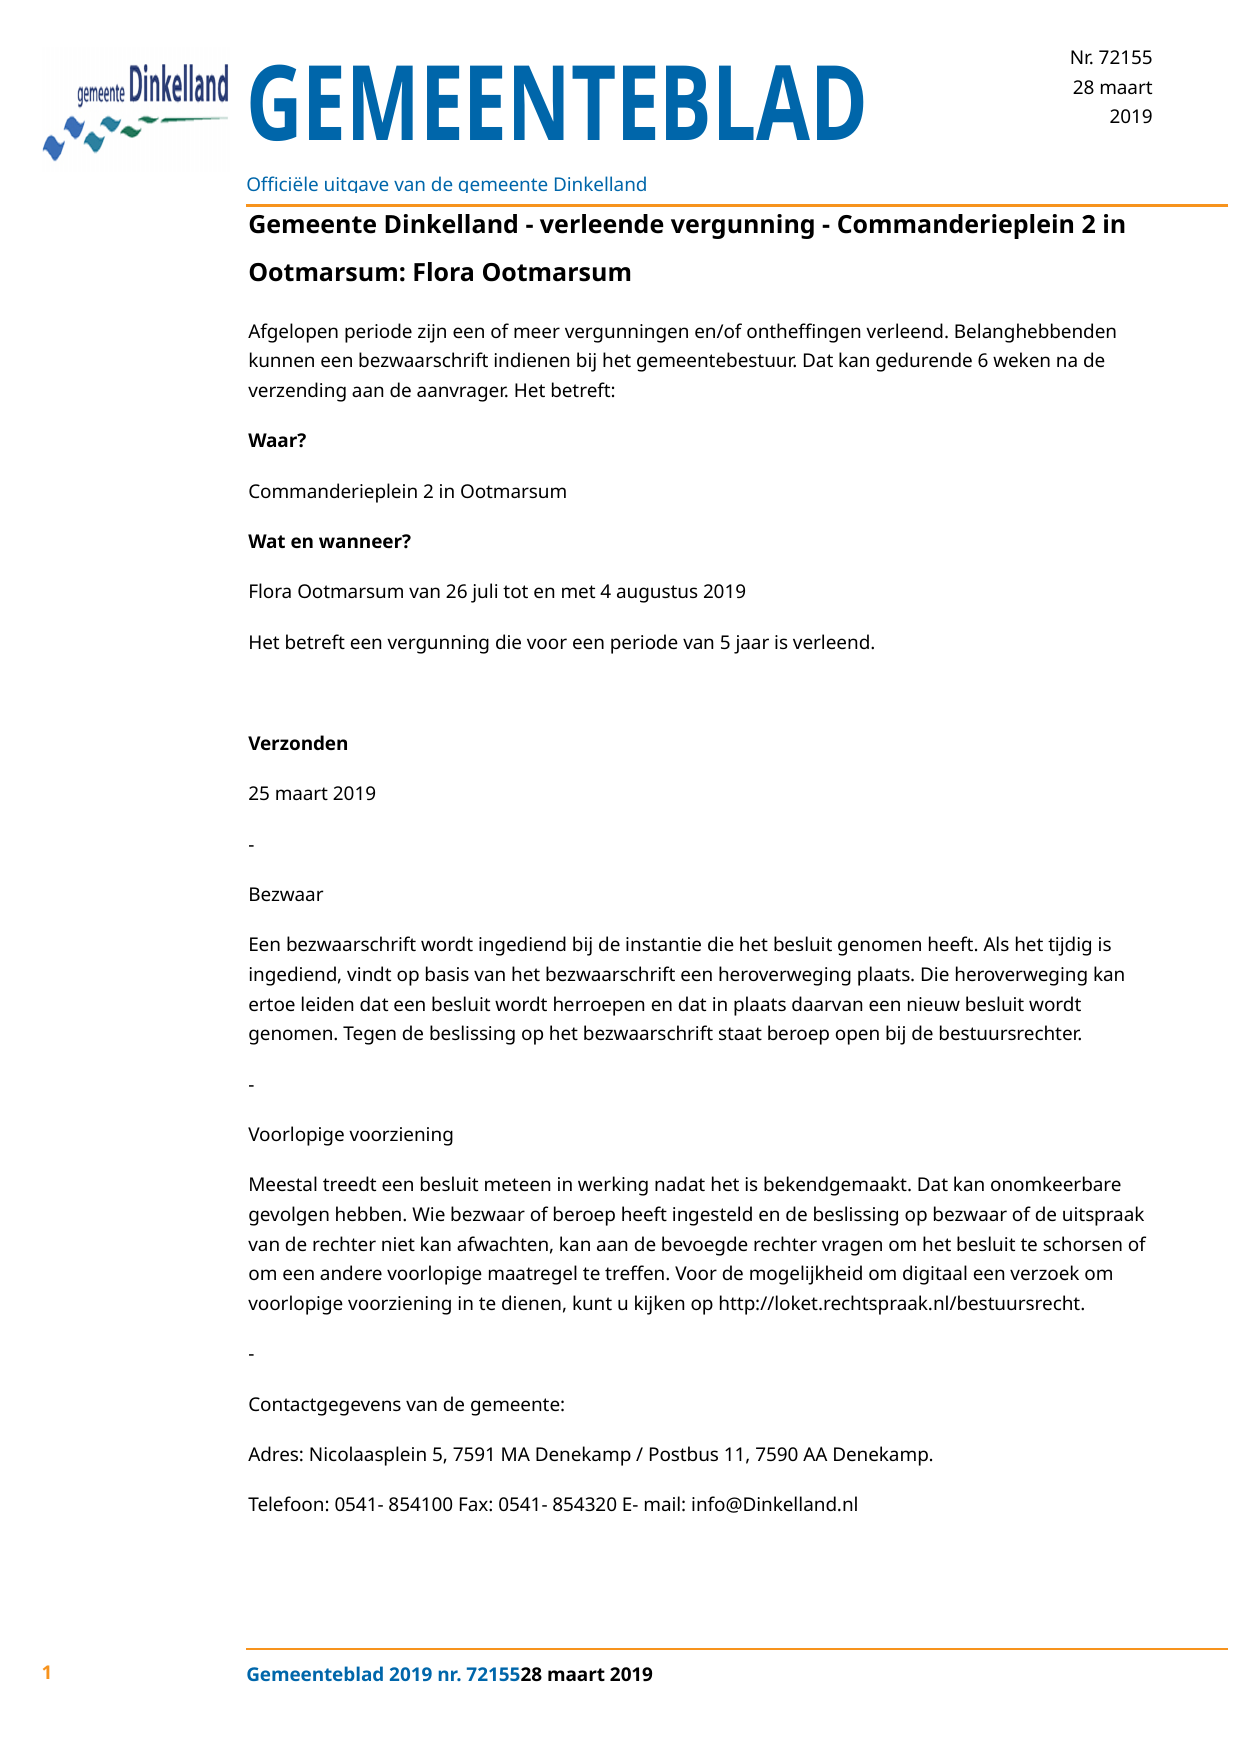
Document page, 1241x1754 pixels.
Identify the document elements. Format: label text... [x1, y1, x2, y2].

text - [248, 1340, 1152, 1366]
text Voorlopige voorziening [248, 1121, 1152, 1147]
text Waar? [248, 427, 1152, 453]
picture [41, 47, 231, 172]
text Commanderieplein 2 in Ootmarsum [248, 478, 1152, 504]
text Verzonden [248, 730, 1152, 756]
text Een bezwaarschrift wordt ingediend bij de instantie die het besluit genomen heeft. Als het tijdig is ingediend, vindt op basis van het bezwaarschrift een heroverweging plaats. Die heroverweging kan ertoe leiden dat een besluit wordt herroepen en dat in plaats daarvan een nieuw besluit wordt genomen. Tegen de beslissing op het bezwaarschrift staat beroep open bij de bestuursrechter. [248, 932, 1152, 1046]
text Flora Ootmarsum van 26 juli tot en met 4 augustus 2019 [248, 579, 1152, 604]
text 25 maart 2019 [248, 780, 1152, 806]
text Meestal treedt een besluit meteen in werking nadat het is bekendgemaakt. Dat kan onomkeerbare gevolgen hebben. Wie bezwaar of beroep heeft ingesteld en de beslissing op bezwaar of de uitspraak van de rechter niet kan afwachten, kan aan de bevoegde rechter vragen om het besluit te schorsen of om een andere voorlopige maatregel te treffen. Voor de mogelijkheid om digitaal een verzoek om voorlopige voorziening in te dienen, kunt u kijken op http://loket.rechtspraak.nl/bestuursrecht. [248, 1172, 1152, 1316]
text Contactgegevens van de gemeente: [248, 1391, 1152, 1417]
text Het betreft een vergunning die voor een periode van 5 jaar is verleend. [248, 629, 1152, 655]
text Gemeente Dinkelland - verleende vergunning - Commanderieplein 2 in Ootmarsum: Flora Ootmarsum [248, 207, 1152, 288]
text Telefoon: 0541- 854100 Fax: 0541- 854320 E- mail: info@Dinkelland.nl [248, 1492, 1152, 1517]
text Adres: Nicolaasplein 5, 7591 MA Denekamp / Postbus 11, 7590 AA Denekamp. [248, 1441, 1152, 1467]
text - [248, 831, 1152, 857]
text Wat en wanneer? [248, 528, 1152, 554]
text - [248, 1071, 1152, 1097]
text Bezwaar [248, 881, 1152, 907]
text Afgelopen periode zijn een of meer vergunningen en/of ontheffingen verleend. Belanghebbenden kunnen een bezwaarschrift indienen bij het gemeentebestuur. Dat kan gedurende 6 weken na de verzending aan de aanvrager. Het betreft: [248, 318, 1152, 403]
